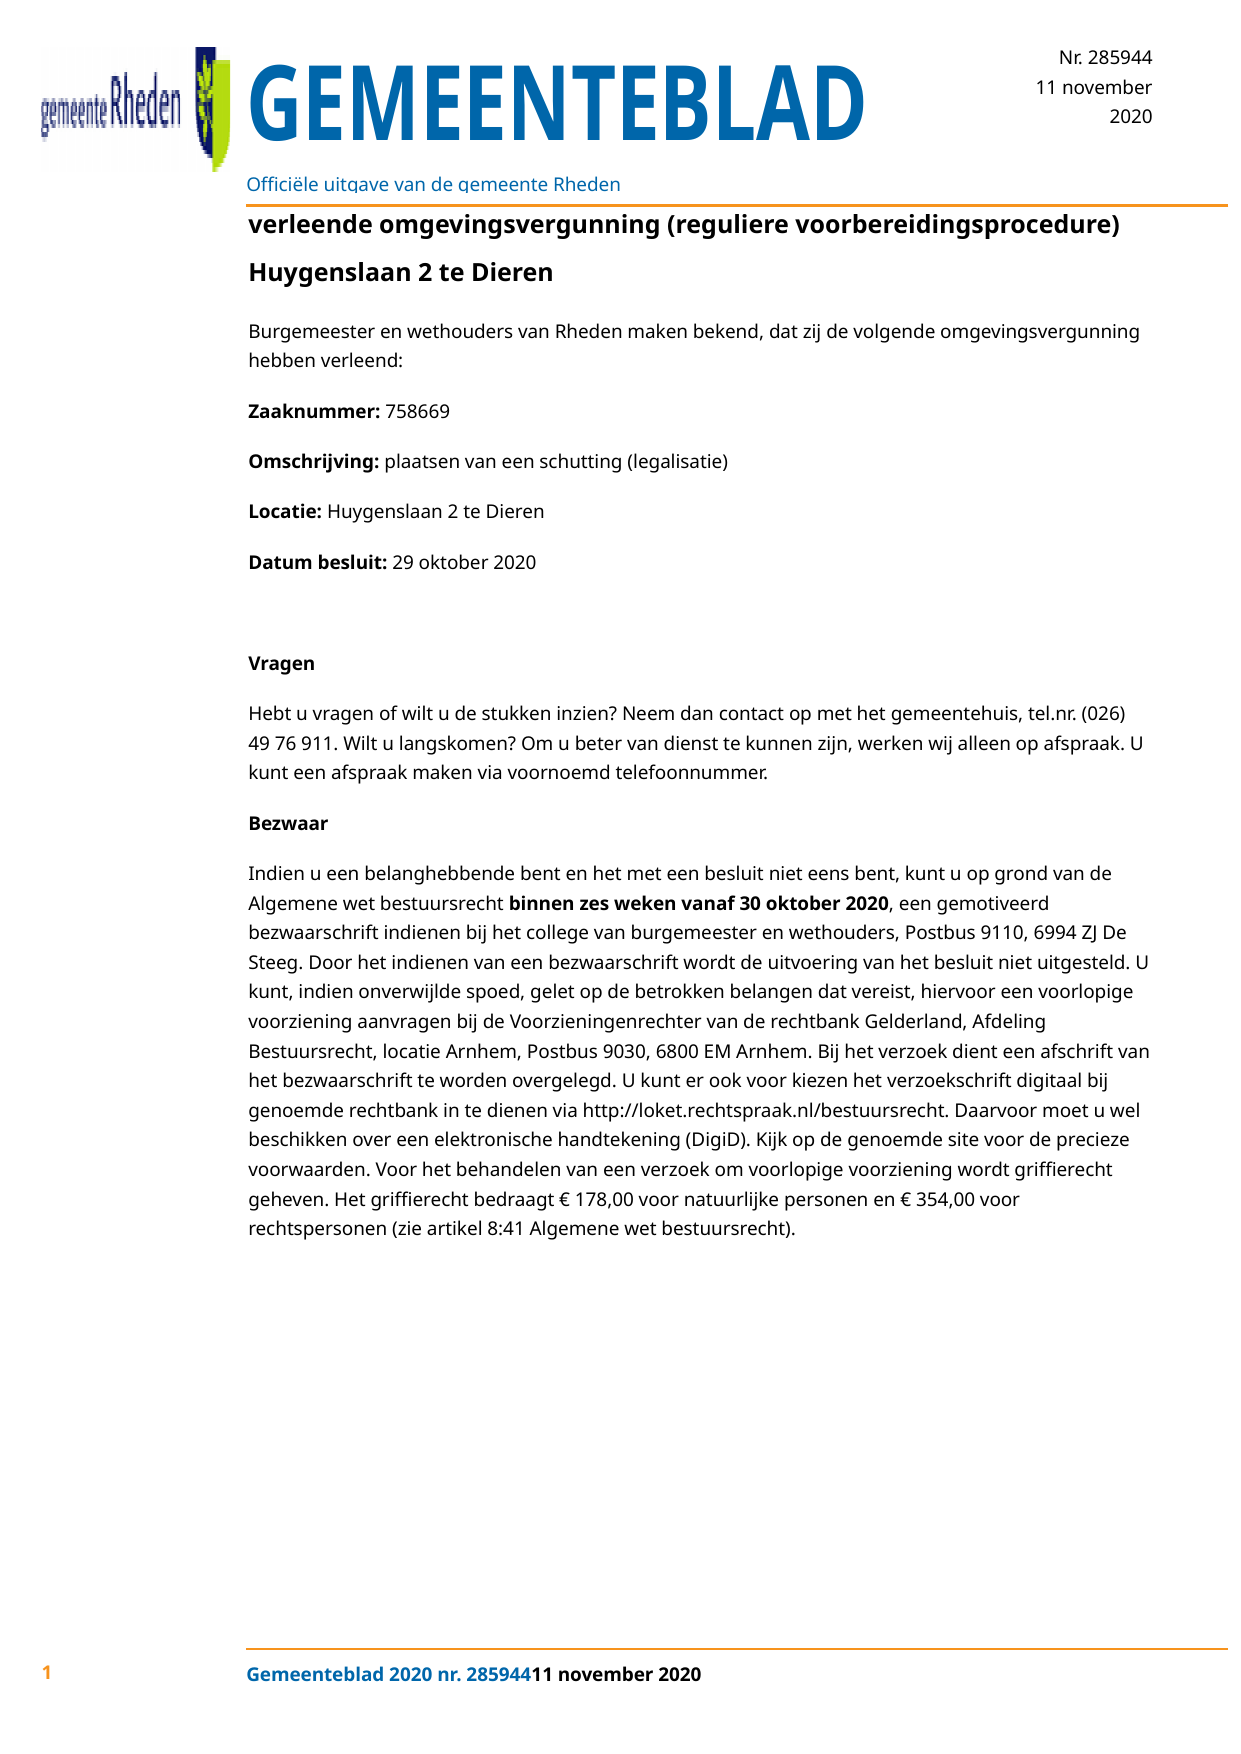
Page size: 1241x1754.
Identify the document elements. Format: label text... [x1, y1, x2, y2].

text Indien u een belanghebbende bent en het met een besluit niet eens bent, kunt u op grond van de Algemene wet bestuursrecht binnen zes weken vanaf 30 oktober 2020, een gemotiveerd bezwaarschrift indienen bij het college van burgemeester en wethouders, Postbus 9110, 6994 ZJ De Steeg. Door het indienen van een bezwaarschrift wordt de uitvoering van het besluit niet uitgesteld. U kunt, indien onverwijlde spoed, gelet op de betrokken belangen dat vereist, hiervoor een voorlopige voorziening aanvragen bij de Voorzieningenrechter van de rechtbank Gelderland, Afdeling Bestuursrecht, locatie Arnhem, Postbus 9030, 6800 EM Arnhem. Bij het verzoek dient een afschrift van het bezwaarschrift te worden overgelegd. U kunt er ook voor kiezen het verzoekschrift digitaal bij genoemde rechtbank in te dienen via http://loket.rechtspraak.nl/bestuursrecht. Daarvoor moet u wel beschikken over een elektronische handtekening (DigiD). Kijk op de genoemde site voor de precieze voorwaarden. Voor het behandelen van een verzoek om voorlopige voorziening wordt griffierecht geheven. Het griffierecht bedraagt € 178,00 voor natuurlijke personen en € 354,00 voor rechtspersonen (zie artikel 8:41 Algemene wet bestuursrecht). [248, 860, 1152, 1241]
text Datum besluit: 29 oktober 2020 [248, 549, 1152, 575]
text Burgemeester en wethouders van Rheden maken bekend, dat zij de volgende omgevingsvergunning hebben verleend: [248, 318, 1152, 373]
text Bezwaar [248, 810, 1152, 836]
text Zaaknummer: 758669 [248, 398, 1152, 424]
text Locatie: Huygenslaan 2 te Dieren [248, 499, 1152, 524]
text Omschrijving: plaatsen van een schutting (legalisatie) [248, 448, 1152, 474]
text Vragen [248, 650, 1152, 676]
text verleende omgevingsvergunning (reguliere voorbereidingsprocedure) Huygenslaan 2 te Dieren [248, 207, 1152, 288]
picture [41, 47, 231, 172]
text Hebt u vragen of wilt u de stukken inzien? Neem dan contact op met het gemeentehuis, tel.nr. (026) 49 76 911. Wilt u langskomen? Om u beter van dienst te kunnen zijn, werken wij alleen op afspraak. U kunt een afspraak maken via voornoemd telefoonnummer. [248, 700, 1152, 785]
